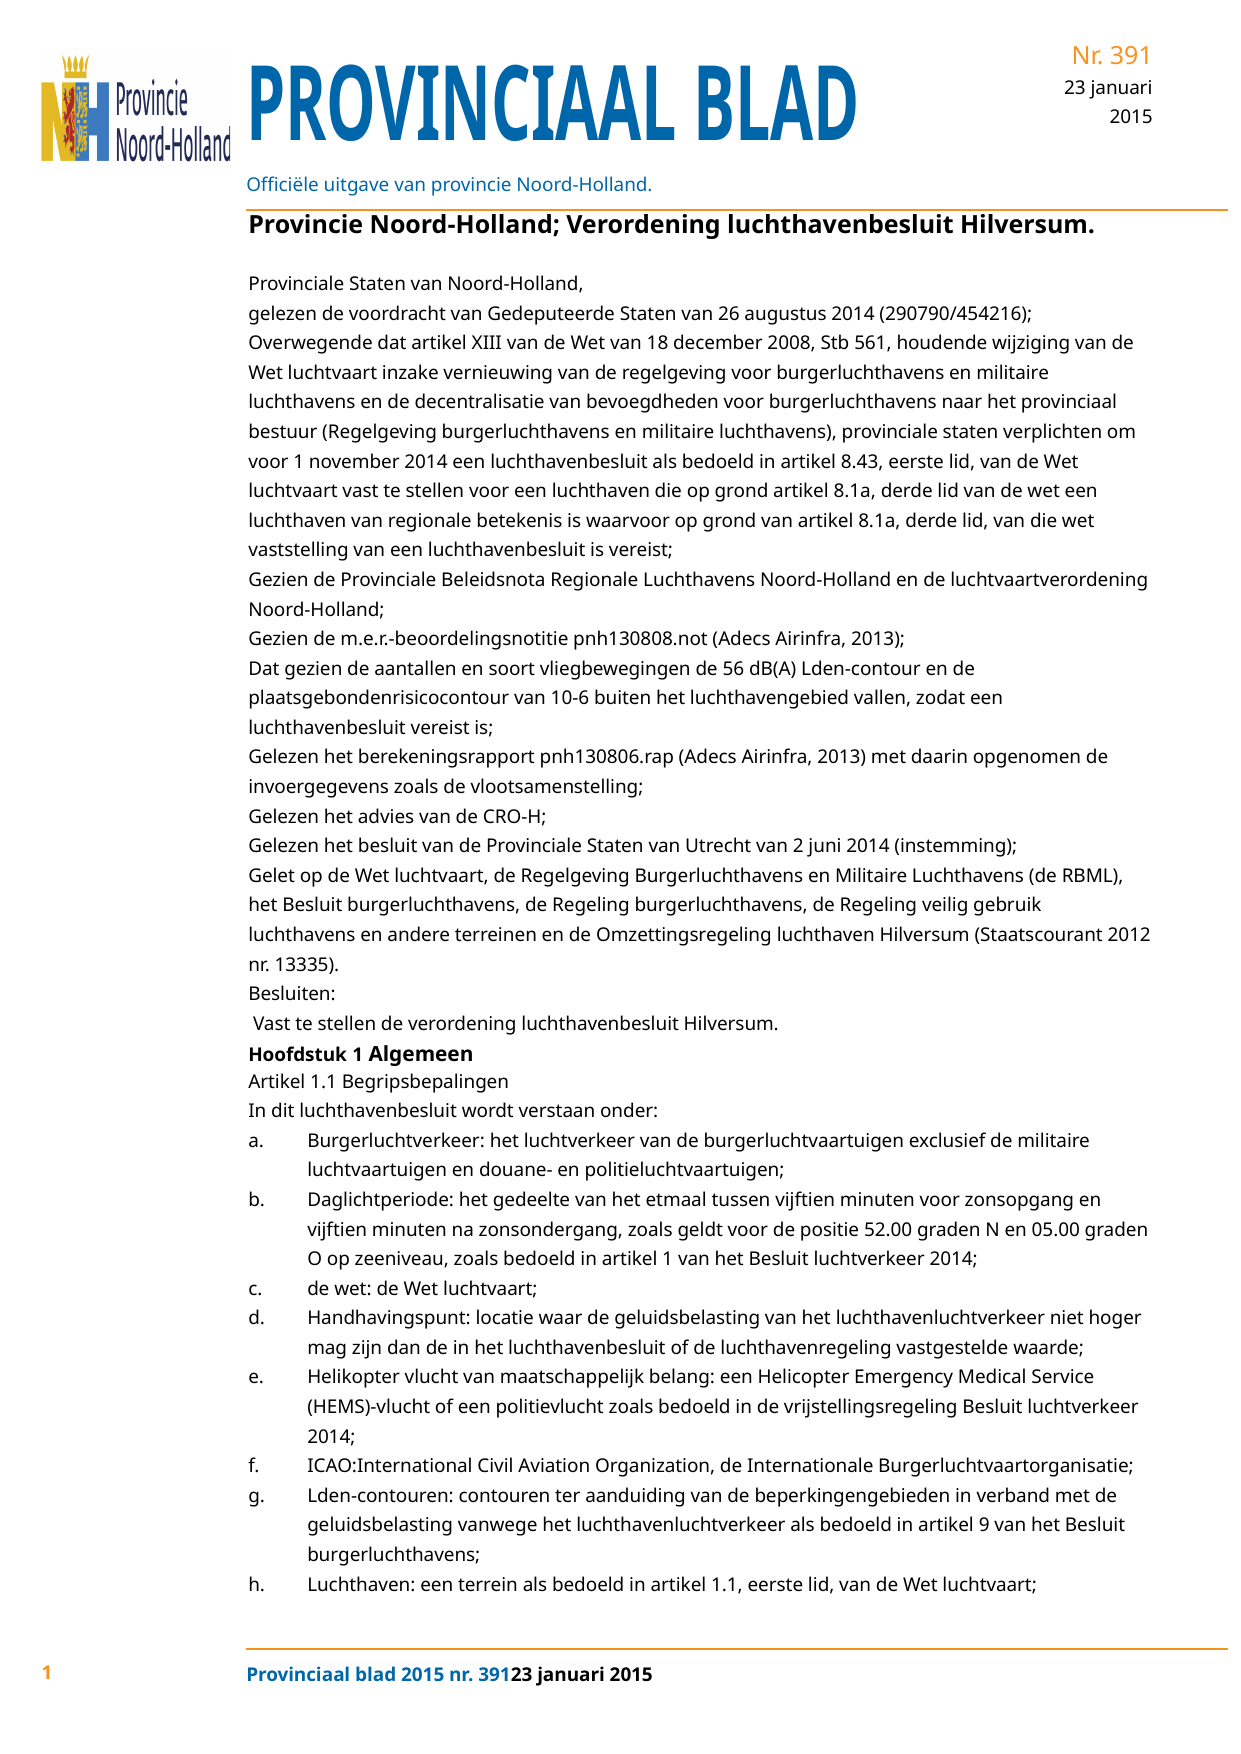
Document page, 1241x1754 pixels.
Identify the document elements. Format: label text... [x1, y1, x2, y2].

text Gelezen het besluit van de Provinciale Staten van Utrecht van 2 juni 2014 (instemming); [248, 832, 1152, 858]
text Gezien de Provinciale Beleidsnota Regionale Luchthavens Noord-Holland en de luchtvaartverordening Noord-Holland; [248, 566, 1152, 621]
text Gezien de m.e.r.-beoordelingsnotitie pnh130808.not (Adecs Airinfra, 2013); [248, 625, 1152, 651]
text Gelet op de Wet luchtvaart, de Regelgeving Burgerluchthavens en Militaire Luchthavens (de RBML), het Besluit burgerluchthavens, de Regeling burgerluchthavens, de Regeling veilig gebruik luchthavens en andere terreinen en de Omzettingsregeling luchthaven Hilversum (Staatscourant 2012 nr. 13335). [248, 862, 1152, 976]
list Helikopter vlucht van maatschappelijk belang: een Helicopter Emergency Medical Service (HEMS)-vlucht of een politievlucht zoals bedoeld in de vrijstellingsregeling Besluit luchtverkeer 2014; [248, 1364, 1152, 1449]
text Gelezen het berekeningsrapport pnh130806.rap (Adecs Airinfra, 2013) met daarin opgenomen de invoergegevens zoals de vlootsamenstelling; [248, 744, 1152, 799]
text Hoofdstuk 1 Algemeen [248, 1039, 1152, 1068]
list Burgerluchtverkeer: het luchtverkeer van de burgerluchtvaartuigen exclusief de militaire luchtvaartuigen en douane- en politieluchtvaartuigen; [248, 1127, 1152, 1182]
list Handhavingspunt: locatie waar de geluidsbelasting van het luchthavenluchtverkeer niet hoger mag zijn dan de in het luchthavenbesluit of de luchthavenregeling vastgestelde waarde; [248, 1304, 1152, 1360]
list Lden-contouren: contouren ter aanduiding van de beperkingengebieden in verband met de geluidsbelasting vanwege het luchthavenluchtverkeer als bedoeld in artikel 9 van het Besluit burgerluchthavens; [248, 1482, 1152, 1567]
text Gelezen het advies van de CRO-H; [248, 803, 1152, 828]
text Overwegende dat artikel XIII van de Wet van 18 december 2008, Stb 561, houdende wijziging van de Wet luchtvaart inzake vernieuwing van de regelgeving voor burgerluchthavens en militaire luchthavens en de decentralisatie van bevoegdheden voor burgerluchthavens naar het provinciaal bestuur (Regelgeving burgerluchthavens en militaire luchthavens), provinciale staten verplichten om voor 1 november 2014 een luchthavenbesluit als bedoeld in artikel 8.43, eerste lid, van de Wet luchtvaart vast te stellen voor een luchthaven die op grond artikel 8.1a, derde lid van de wet een luchthaven van regionale betekenis is waarvoor op grond van artikel 8.1a, derde lid, van die wet vaststelling van een luchthavenbesluit is vereist; [248, 329, 1152, 562]
text In dit luchthavenbesluit wordt verstaan onder: [248, 1097, 1152, 1123]
list Daglichtperiode: het gedeelte van het etmaal tussen vijftien minuten voor zonsopgang en vijftien minuten na zonsondergang, zoals geldt voor de positie 52.00 graden N en 05.00 graden O op zeeniveau, zoals bedoeld in artikel 1 van het Besluit luchtverkeer 2014; [248, 1186, 1152, 1271]
picture [41, 47, 231, 172]
text Dat gezien de aantallen en soort vliegbewegingen de 56 dB(A) Lden-contour en de plaatsgebondenrisicocontour van 10-6 buiten het luchthavengebied vallen, zodat een luchthavenbesluit vereist is; [248, 655, 1152, 740]
text Besluiten: [248, 980, 1152, 1006]
list Luchthaven: een terrein als bedoeld in artikel 1.1, eerste lid, van de Wet luchtvaart; [248, 1571, 1152, 1597]
text Provincie Noord-Holland; Verordening luchthavenbesluit Hilversum. [248, 211, 1152, 241]
text Provinciale Staten van Noord-Holland, [248, 270, 1152, 296]
list ICAO:International Civil Aviation Organization, de Internationale Burgerluchtvaartorganisatie; [248, 1452, 1152, 1478]
list de wet: de Wet luchtvaart; [248, 1275, 1152, 1301]
text gelezen de voordracht van Gedeputeerde Staten van 26 augustus 2014 (290790/454216); [248, 300, 1152, 326]
text Vast te stellen de verordening luchthavenbesluit Hilversum. [248, 1010, 1152, 1036]
text Artikel 1.1 Begripsbepalingen [248, 1068, 1152, 1094]
